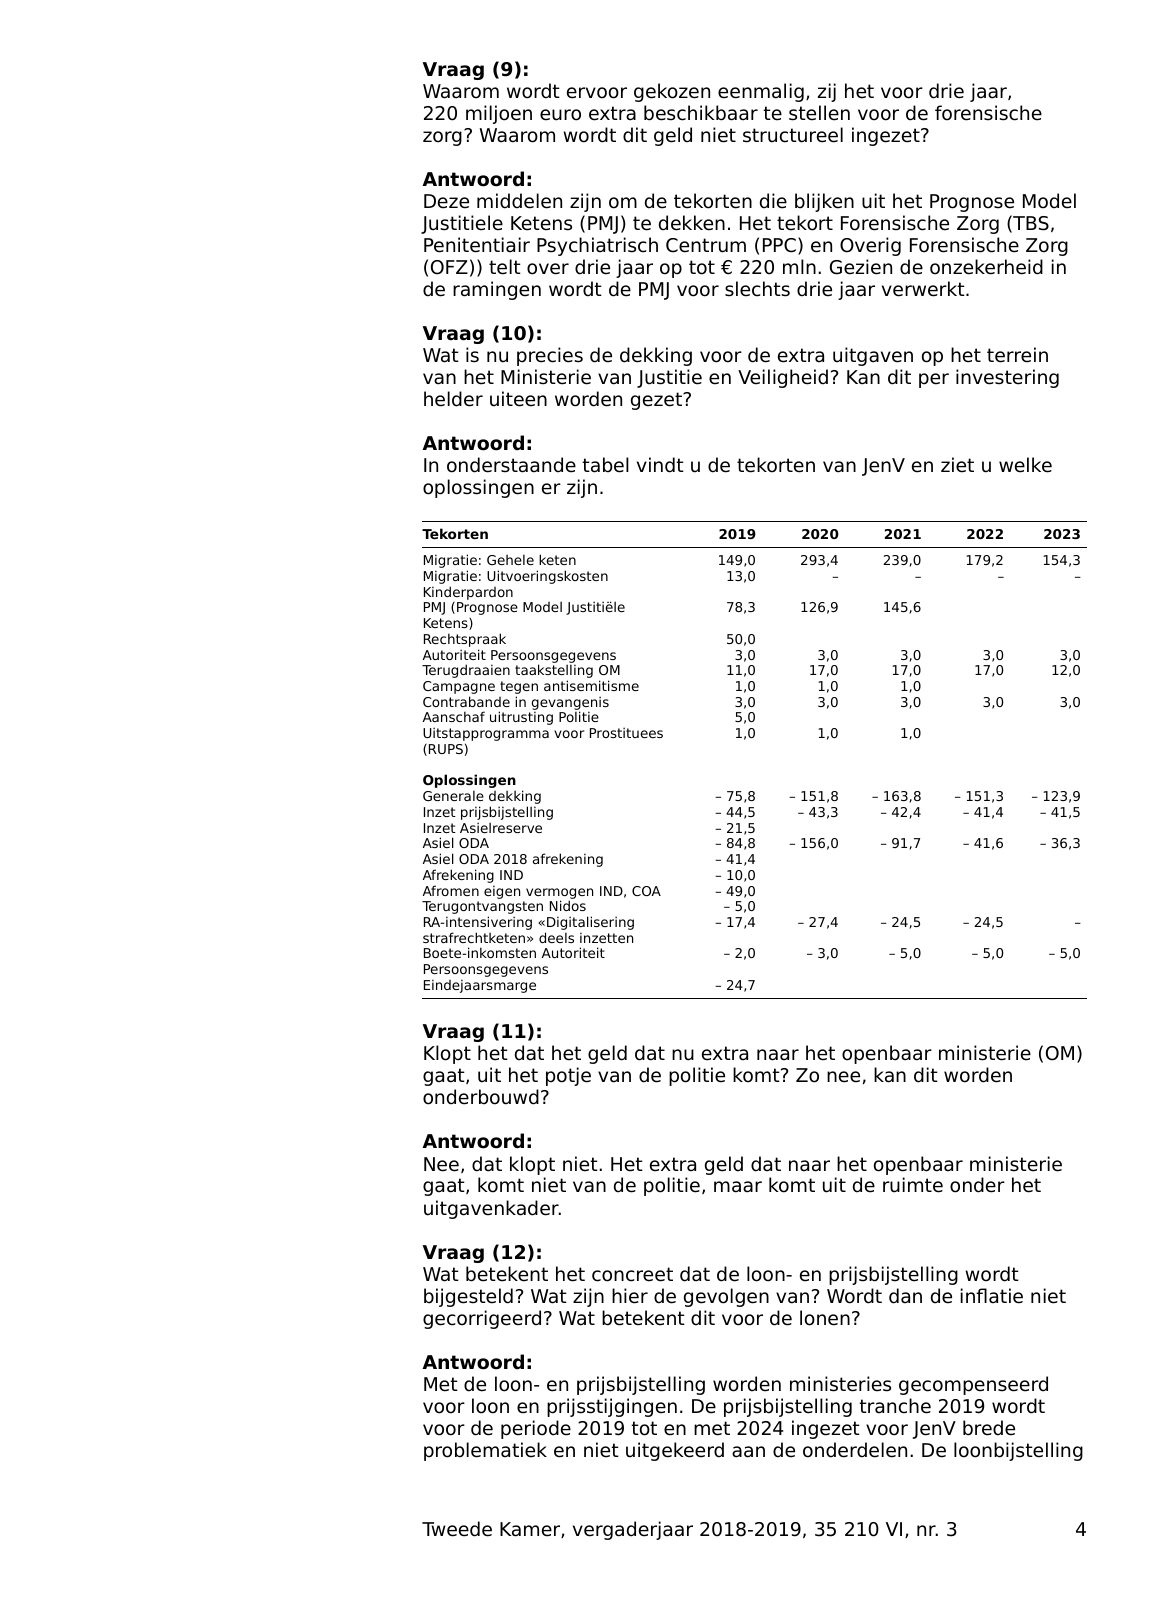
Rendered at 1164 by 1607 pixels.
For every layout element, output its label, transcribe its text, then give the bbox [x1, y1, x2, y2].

table_cell [927, 883, 1010, 899]
subtitle Vraag (12): [422, 1242, 1087, 1263]
table_cell – 24,5 [845, 915, 927, 946]
table_cell Afromen eigen vermogen IND, COA [422, 883, 679, 899]
table_cell [762, 883, 844, 899]
text Waarom wordt ervoor gekozen eenmalig, zij het voor drie jaar, 220 miljoen euro extra beschikbaar te stellen voor de forensische zorg? Waarom wordt dit geld niet structureel ingezet? [422, 81, 1087, 147]
subtitle Antwoord: [422, 433, 1087, 455]
table_cell 149,0 [679, 548, 762, 569]
table_cell [422, 758, 679, 773]
table_cell 179,2 [927, 548, 1010, 569]
table_cell [1010, 726, 1087, 757]
table_cell 1,0 [762, 679, 844, 694]
table_cell – 3,0 [762, 946, 844, 978]
table_cell – 36,3 [1010, 836, 1087, 852]
table_cell – 49,0 [679, 883, 762, 899]
table_cell – 41,4 [679, 852, 762, 868]
table_cell 3,0 [845, 648, 927, 663]
table_cell 5,0 [679, 710, 762, 726]
table_cell [762, 978, 844, 998]
text Klopt het dat het geld dat nu extra naar het openbaar ministerie (OM) gaat, uit het potje van de politie komt? Zo nee, kan dit worden onderbouwd? [422, 1043, 1087, 1109]
table_cell – 156,0 [762, 836, 844, 852]
table_cell [845, 852, 927, 868]
table_cell – 151,3 [927, 789, 1010, 805]
table_cell Afrekening IND [422, 868, 679, 883]
table_cell – 27,4 [762, 915, 844, 946]
text Nee, dat klopt niet. Het extra geld dat naar het openbaar ministerie gaat, komt niet van de politie, maar komt uit de ruimte onder het uitgavenkader. [422, 1153, 1087, 1219]
table_cell – 44,5 [679, 805, 762, 820]
table_cell [845, 899, 927, 915]
table_cell – 151,8 [762, 789, 844, 805]
table_cell 1,0 [762, 726, 844, 757]
table_header 2023 [1010, 522, 1087, 547]
table_cell 13,0 [679, 569, 762, 600]
table_cell 3,0 [927, 695, 1010, 710]
table_cell Autoriteit Persoonsgegevens [422, 648, 679, 663]
table_cell 145,6 [845, 600, 927, 632]
table_cell – 41,6 [927, 836, 1010, 852]
table_cell 293,4 [762, 548, 844, 569]
table_cell – 91,7 [845, 836, 927, 852]
table_cell [927, 679, 1010, 694]
table_cell [1010, 852, 1087, 868]
table_header 2019 [679, 522, 762, 547]
table_cell – 84,8 [679, 836, 762, 852]
table_cell Terugdraaien taakstelling OM [422, 663, 679, 679]
table_cell [1010, 710, 1087, 726]
table_cell [1010, 899, 1087, 915]
table_cell Generale dekking [422, 789, 679, 805]
table_cell [927, 868, 1010, 883]
table_cell [845, 978, 927, 998]
table_cell Eindejaarsmarge [422, 978, 679, 998]
table_cell [845, 883, 927, 899]
table_header 2020 [762, 522, 844, 547]
table_cell 3,0 [679, 695, 762, 710]
table_header 2021 [845, 522, 927, 547]
table_cell [927, 773, 1010, 789]
table_cell – 5,0 [927, 946, 1010, 978]
table_cell [762, 820, 844, 836]
table_cell – 5,0 [1010, 946, 1087, 978]
table_cell 3,0 [845, 695, 927, 710]
table_cell – [762, 569, 844, 600]
table_cell [679, 758, 762, 773]
table_cell [927, 600, 1010, 632]
table_cell [1010, 758, 1087, 773]
table_cell 17,0 [762, 663, 844, 679]
table_cell [762, 852, 844, 868]
table_cell Contrabande in gevangenis [422, 695, 679, 710]
table_cell [1010, 820, 1087, 836]
table_cell 1,0 [679, 679, 762, 694]
table_cell [845, 758, 927, 773]
table_cell 17,0 [845, 663, 927, 679]
table_cell [1010, 868, 1087, 883]
table_cell [927, 632, 1010, 647]
table_cell [927, 820, 1010, 836]
table_cell 3,0 [762, 648, 844, 663]
table_cell – 163,8 [845, 789, 927, 805]
table_cell – 21,5 [679, 820, 762, 836]
subtitle Vraag (11): [422, 1021, 1087, 1043]
table_cell Aanschaf uitrusting Politie [422, 710, 679, 726]
table_cell [927, 899, 1010, 915]
table_cell – [1010, 569, 1087, 600]
table_cell – 10,0 [679, 868, 762, 883]
table_cell Migratie: Gehele keten [422, 548, 679, 569]
table_cell 17,0 [927, 663, 1010, 679]
subtitle Vraag (10): [422, 323, 1087, 345]
table_cell Rechtspraak [422, 632, 679, 647]
table_cell [762, 773, 844, 789]
table_cell [845, 710, 927, 726]
text Wat is nu precies de dekking voor de extra uitgaven op het terrein van het Ministerie van Justitie en Veiligheid? Kan dit per investering helder uiteen worden gezet? [422, 345, 1087, 411]
table_cell [927, 758, 1010, 773]
table_cell Uitstapprogramma voor Prostituees (RUPS) [422, 726, 679, 757]
table_cell [762, 632, 844, 647]
table_cell 11,0 [679, 663, 762, 679]
table_cell [679, 773, 762, 789]
table_cell [845, 632, 927, 647]
table_cell Boete-inkomsten Autoriteit Persoonsgegevens [422, 946, 679, 978]
table_cell – 24,5 [927, 915, 1010, 946]
table_cell [927, 710, 1010, 726]
table_cell 50,0 [679, 632, 762, 647]
table_cell – 123,9 [1010, 789, 1087, 805]
table_cell [927, 852, 1010, 868]
table_cell [1010, 679, 1087, 694]
table_cell [1010, 883, 1087, 899]
table_cell Terugontvangsten Nidos [422, 899, 679, 915]
table_cell Migratie: Uitvoeringskosten Kinderpardon [422, 569, 679, 600]
table_cell 3,0 [1010, 695, 1087, 710]
text Deze middelen zijn om de tekorten die blijken uit het Prognose Model Justitiele Ketens (PMJ) te dekken. Het tekort Forensische Zorg (TBS, Penitentiair Psychiatrisch Centrum (PPC) en Overig Forensische Zorg (OFZ)) telt over drie jaar op tot € 220 mln. Gezien de onzekerheid in de ramingen wordt de PMJ voor slechts drie jaar verwerkt. [422, 191, 1087, 301]
table_cell – 41,5 [1010, 805, 1087, 820]
subtitle Vraag (9): [422, 59, 1087, 81]
table_cell [845, 773, 927, 789]
table_cell [845, 868, 927, 883]
table_cell Inzet Asielreserve [422, 820, 679, 836]
table_cell – 24,7 [679, 978, 762, 998]
table_cell – [845, 569, 927, 600]
table_cell 1,0 [845, 679, 927, 694]
table_cell – 17,4 [679, 915, 762, 946]
table_cell Inzet prijsbijstelling [422, 805, 679, 820]
table_cell 126,9 [762, 600, 844, 632]
table_cell 3,0 [679, 648, 762, 663]
text Wat betekent het concreet dat de loon- en prijsbijstelling wordt bijgesteld? Wat zijn hier de gevolgen van? Wordt dan de inflatie niet gecorrigeerd? Wat betekent dit voor de lonen? [422, 1263, 1087, 1329]
table_cell [762, 710, 844, 726]
table_cell [1010, 978, 1087, 998]
table_cell – 2,0 [679, 946, 762, 978]
table_cell – [1010, 915, 1087, 946]
subtitle Antwoord: [422, 169, 1087, 191]
table_cell 1,0 [679, 726, 762, 757]
table_cell 3,0 [762, 695, 844, 710]
table_cell [845, 820, 927, 836]
table_cell – 5,0 [679, 899, 762, 915]
table_cell Asiel ODA [422, 836, 679, 852]
table_header Tekorten [422, 522, 679, 547]
table_cell – 41,4 [927, 805, 1010, 820]
table_cell – [927, 569, 1010, 600]
table_cell [762, 868, 844, 883]
table_cell 239,0 [845, 548, 927, 569]
table_cell [1010, 600, 1087, 632]
text Met de loon- en prijsbijstelling worden ministeries gecompenseerd voor loon en prijsstijgingen. De prijsbijstelling tranche 2019 wordt voor de periode 2019 tot en met 2024 ingezet voor JenV brede problematiek en niet uitgekeerd aan de onderdelen. De loonbijstelling [422, 1374, 1087, 1462]
table_cell [1010, 632, 1087, 647]
table_cell [762, 899, 844, 915]
table_cell Oplossingen [422, 773, 679, 789]
table_cell 1,0 [845, 726, 927, 757]
table_header 2022 [927, 522, 1010, 547]
table_cell Campagne tegen antisemitisme [422, 679, 679, 694]
table_cell 3,0 [927, 648, 1010, 663]
table_cell – 43,3 [762, 805, 844, 820]
table_cell [927, 978, 1010, 998]
table_cell 78,3 [679, 600, 762, 632]
subtitle Antwoord: [422, 1131, 1087, 1153]
table_cell PMJ (Prognose Model Justitiële Ketens) [422, 600, 679, 632]
table_cell – 5,0 [845, 946, 927, 978]
table_cell [1010, 773, 1087, 789]
table_cell RA-intensivering «Digitalisering strafrechtketen» deels inzetten [422, 915, 679, 946]
table_cell [762, 758, 844, 773]
subtitle Antwoord: [422, 1352, 1087, 1374]
table_cell 3,0 [1010, 648, 1087, 663]
table_cell Asiel ODA 2018 afrekening [422, 852, 679, 868]
text In onderstaande tabel vindt u de tekorten van JenV en ziet u welke oplossingen er zijn. [422, 455, 1087, 499]
table_cell [927, 726, 1010, 757]
table_cell 154,3 [1010, 548, 1087, 569]
table_cell – 42,4 [845, 805, 927, 820]
table_cell – 75,8 [679, 789, 762, 805]
table_cell 12,0 [1010, 663, 1087, 679]
